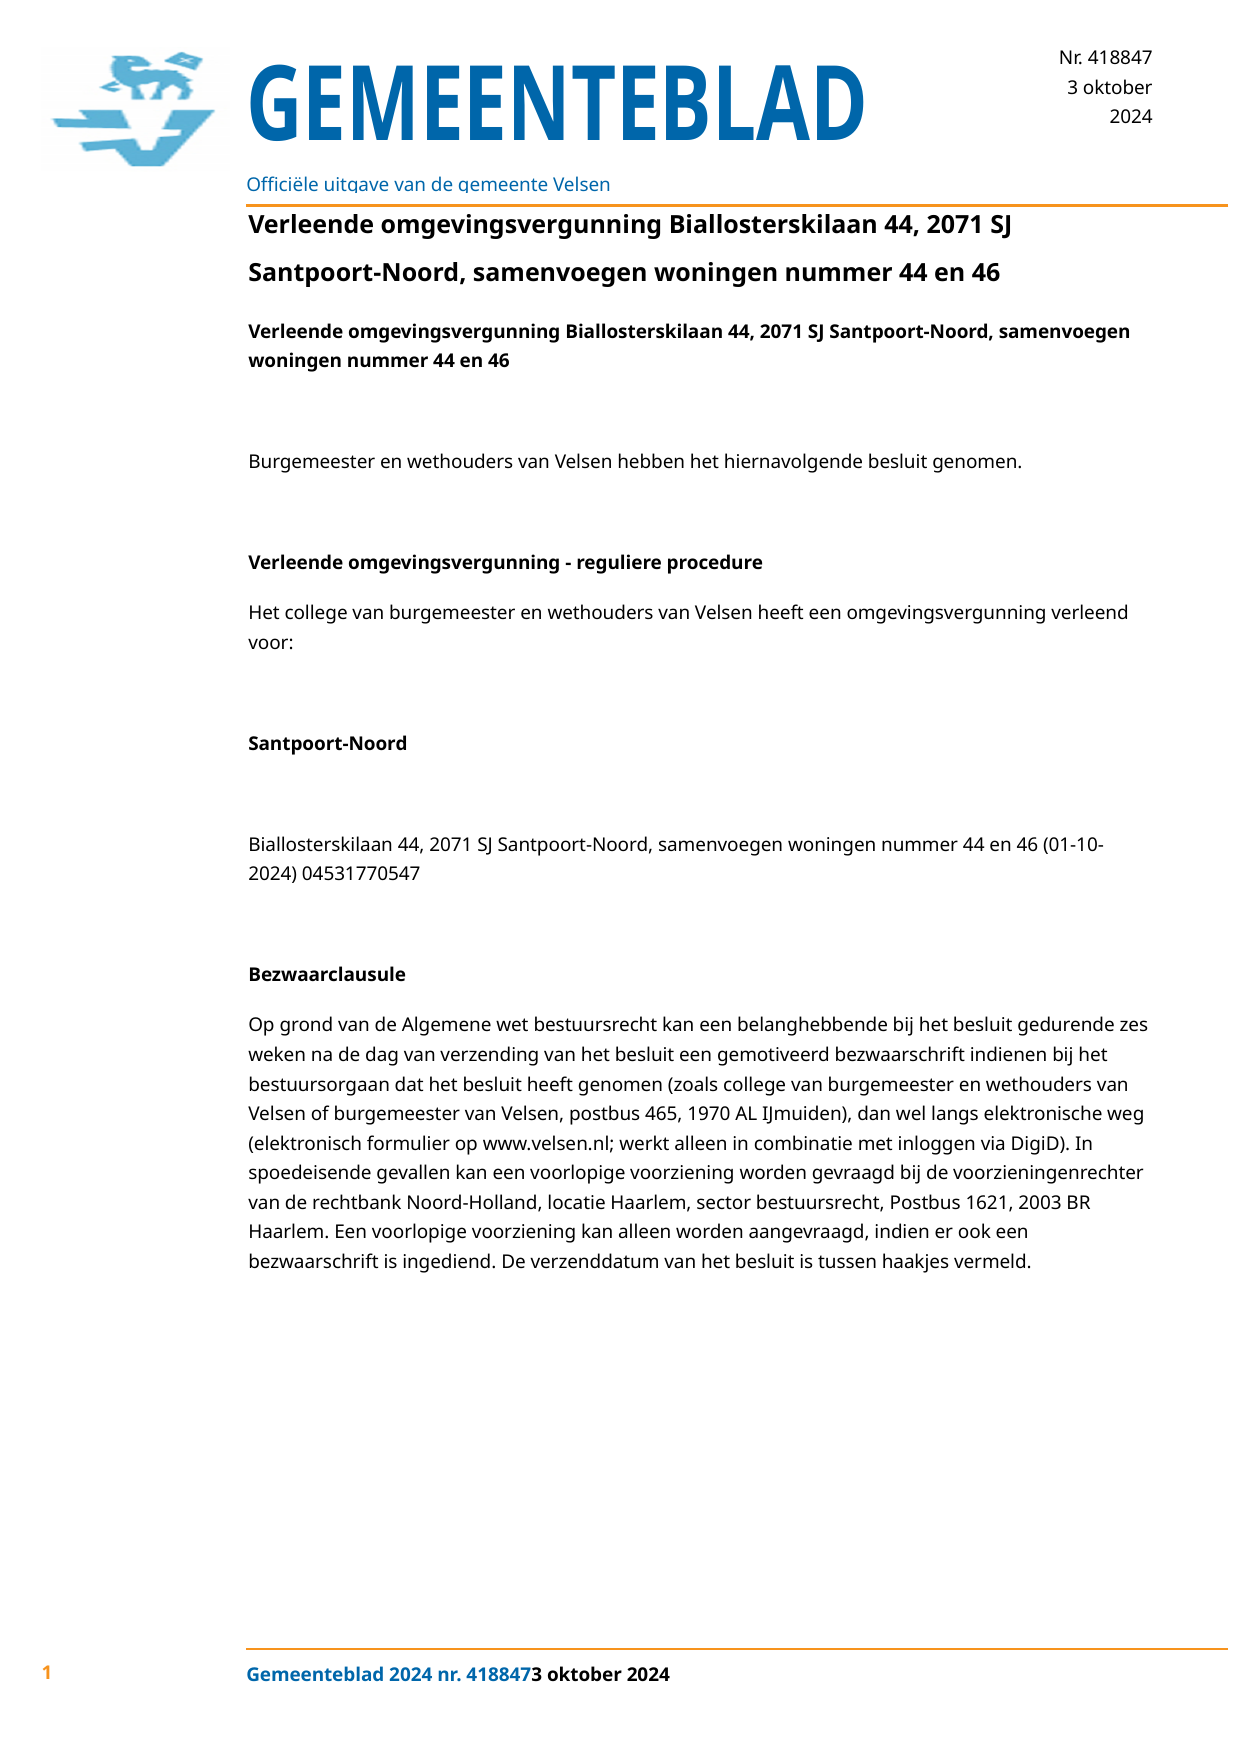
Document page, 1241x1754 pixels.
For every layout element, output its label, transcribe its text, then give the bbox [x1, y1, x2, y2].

picture [41, 47, 231, 172]
text Burgemeester en wethouders van Velsen hebben het hiernavolgende besluit genomen. [248, 448, 1152, 474]
text Op grond van de Algemene wet bestuursrecht kan een belanghebbende bij het besluit gedurende zes weken na de dag van verzending van het besluit een gemotiveerd bezwaarschrift indienen bij het bestuursorgaan dat het besluit heeft genomen (zoals college van burgemeester en wethouders van Velsen of burgemeester van Velsen, postbus 465, 1970 AL IJmuiden), dan wel langs elektronische weg (elektronisch formulier op www.velsen.nl; werkt alleen in combinatie met inloggen via DigiD). In spoedeisende gevallen kan een voorlopige voorziening worden gevraagd bij de voorzieningenrechter van de rechtbank Noord-Holland, locatie Haarlem, sector bestuursrecht, Postbus 1621, 2003 BR Haarlem. Een voorlopige voorziening kan alleen worden aangevraagd, indien er ook een bezwaarschrift is ingediend. De verzenddatum van het besluit is tussen haakjes vermeld. [248, 1012, 1152, 1274]
text Verleende omgevingsvergunning Biallosterskilaan 44, 2071 SJ Santpoort-Noord, samenvoegen woningen nummer 44 en 46 [248, 207, 1152, 288]
text Verleende omgevingsvergunning - reguliere procedure [248, 549, 1152, 575]
text Santpoort-Noord [248, 730, 1152, 756]
text Bezwaarclausule [248, 961, 1152, 987]
text Verleende omgevingsvergunning Biallosterskilaan 44, 2071 SJ Santpoort-Noord, samenvoegen woningen nummer 44 en 46 [248, 318, 1152, 373]
text Biallosterskilaan 44, 2071 SJ Santpoort-Noord, samenvoegen woningen nummer 44 en 46 (01-10-2024) 04531770547 [248, 831, 1152, 886]
text Het college van burgemeester en wethouders van Velsen heeft een omgevingsvergunning verleend voor: [248, 599, 1152, 655]
